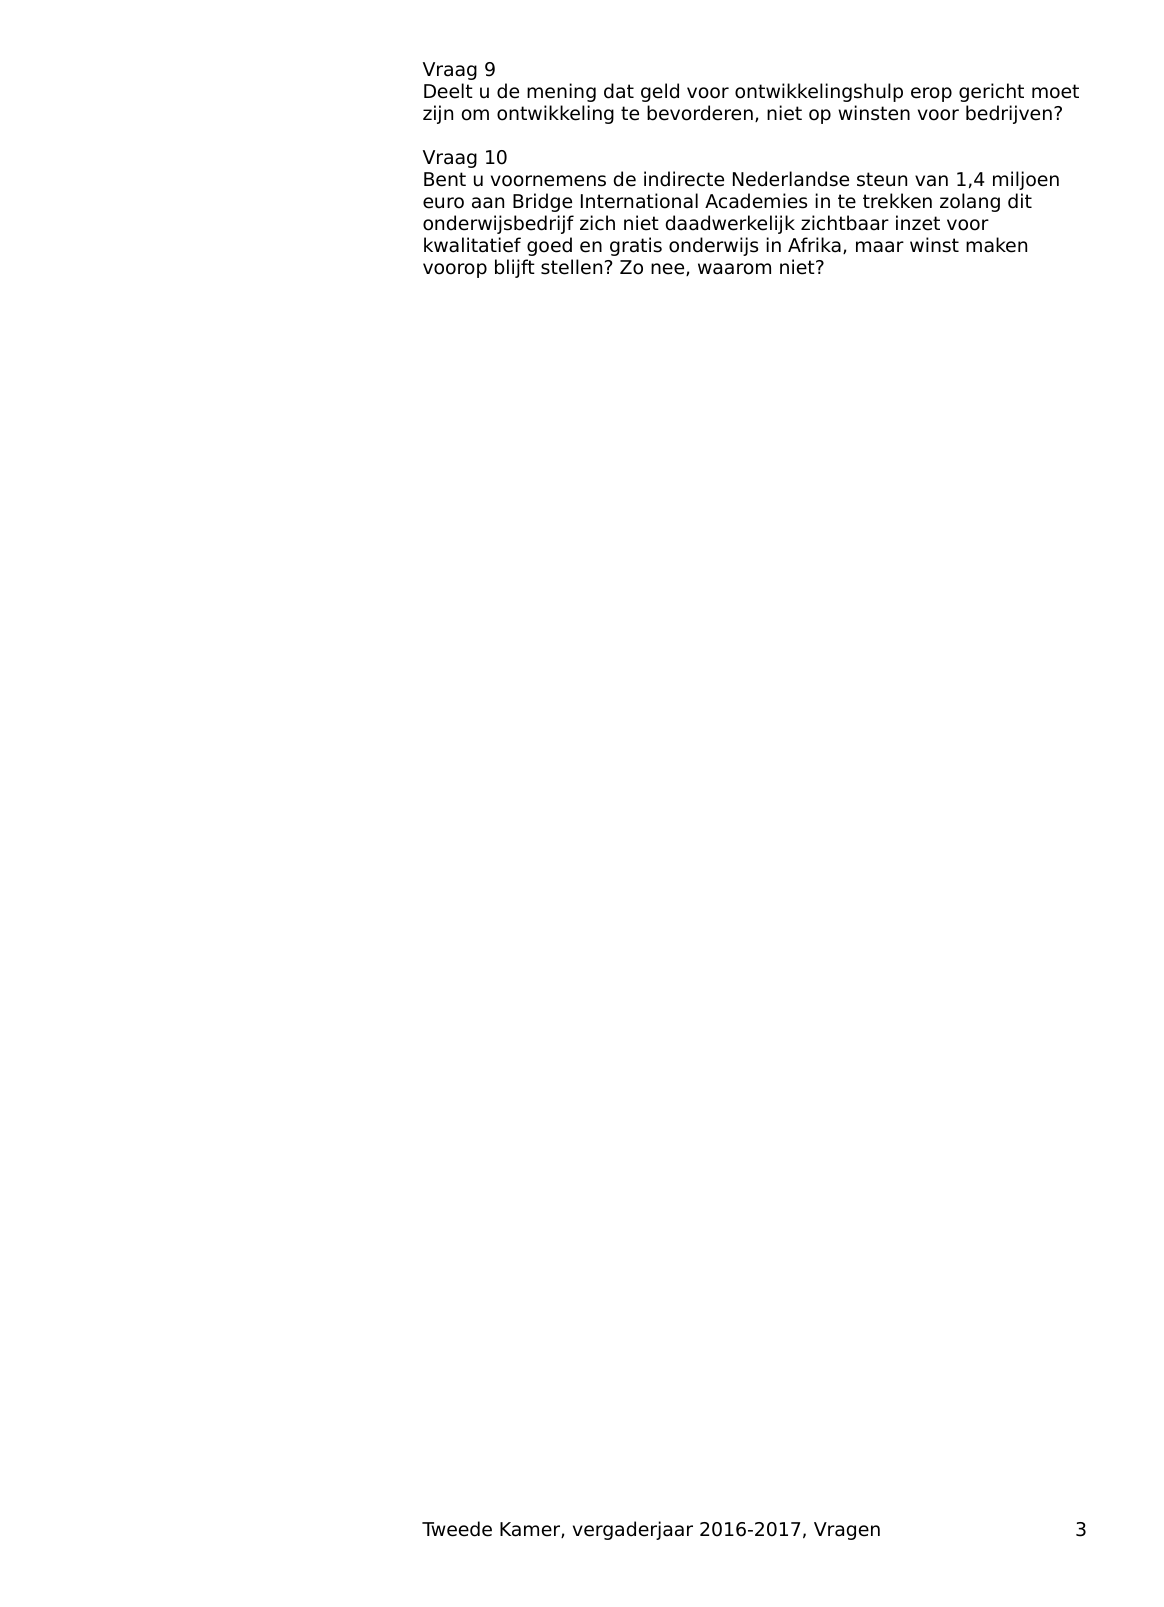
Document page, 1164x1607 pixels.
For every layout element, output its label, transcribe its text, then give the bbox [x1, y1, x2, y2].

text Deelt u de mening dat geld voor ontwikkelingshulp erop gericht moet zijn om ontwikkeling te bevorderen, niet op winsten voor bedrijven? [422, 81, 1087, 125]
text Vraag 9 [422, 59, 1087, 81]
text Bent u voornemens de indirecte Nederlandse steun van 1,4 miljoen euro aan Bridge International Academies in te trekken zolang dit onderwijsbedrijf zich niet daadwerkelijk zichtbaar inzet voor kwalitatief goed en gratis onderwijs in Afrika, maar winst maken voorop blijft stellen? Zo nee, waarom niet? [422, 169, 1087, 279]
text Vraag 10 [422, 147, 1087, 169]
